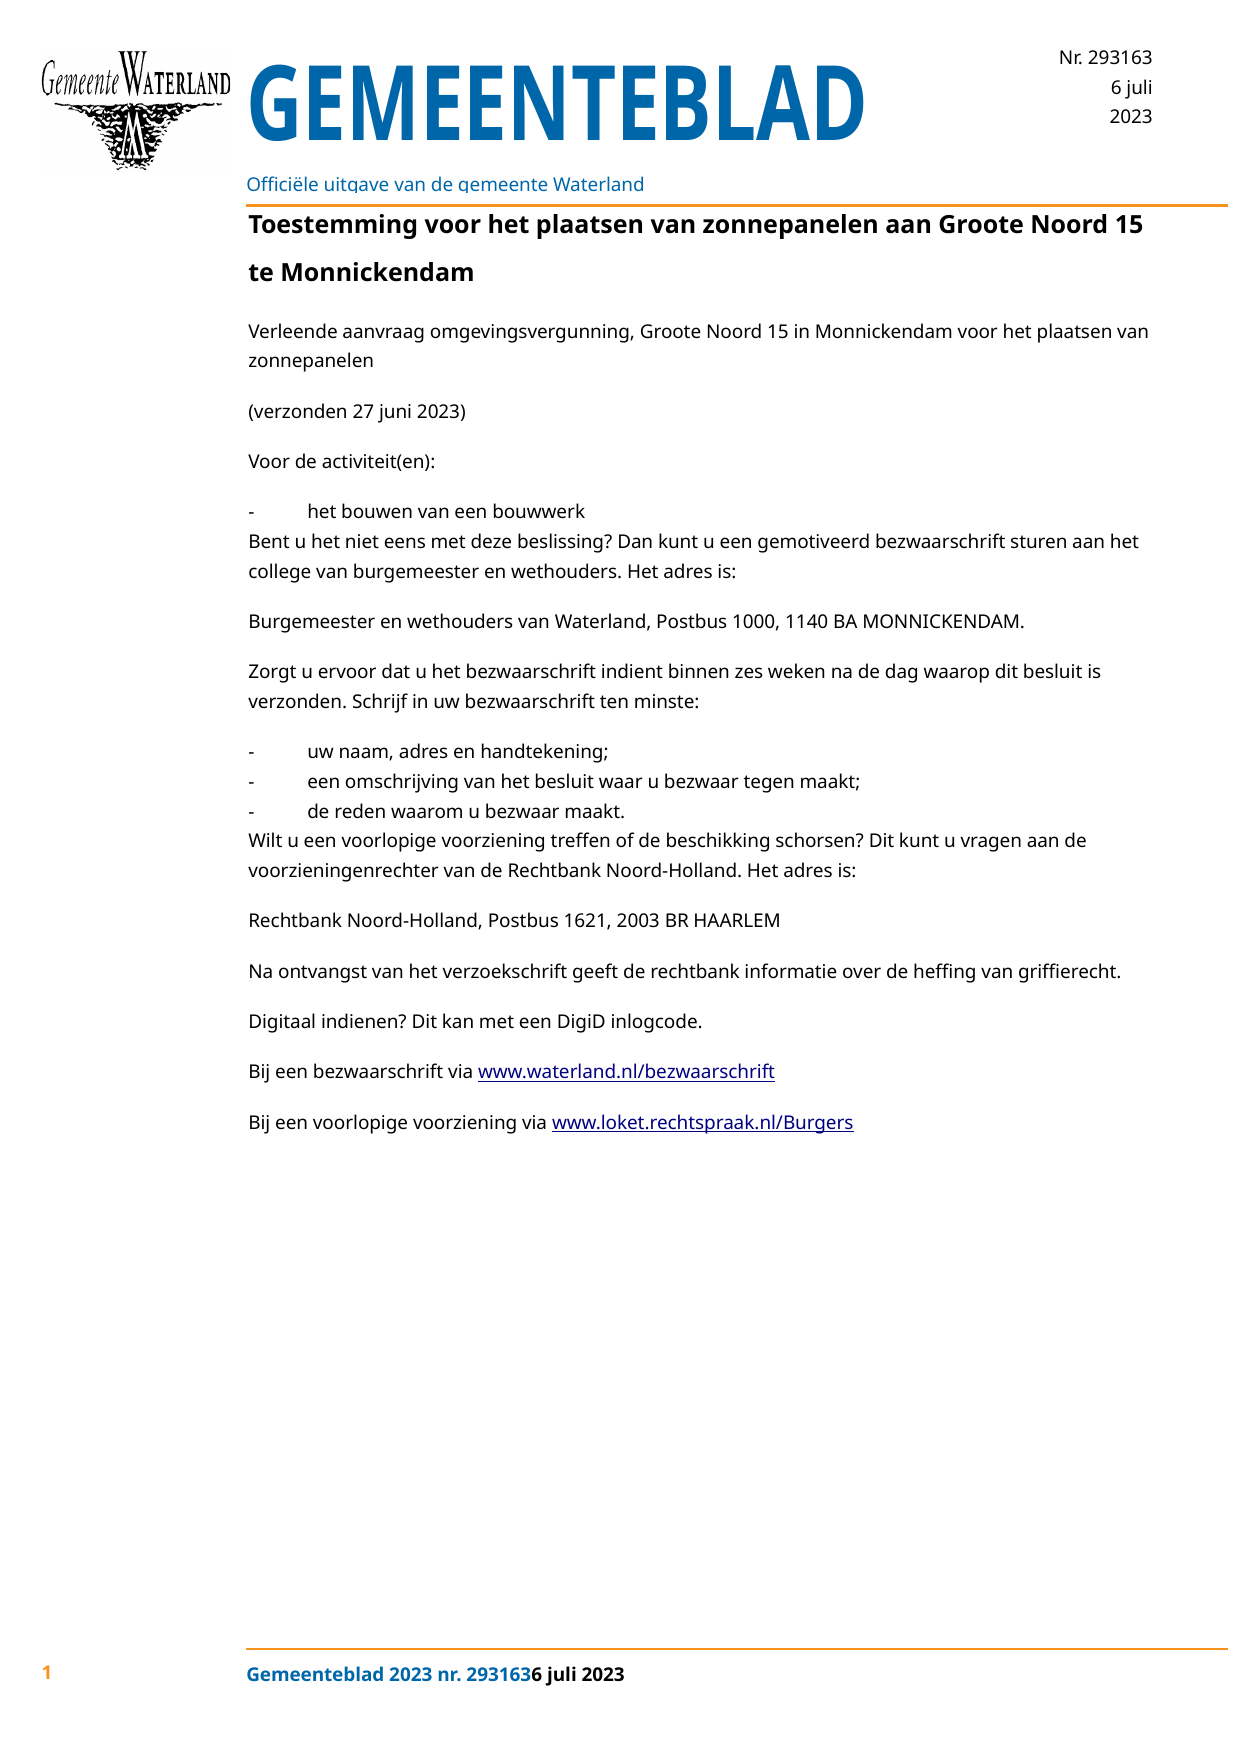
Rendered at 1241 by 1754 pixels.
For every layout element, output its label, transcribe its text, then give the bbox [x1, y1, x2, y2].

list het bouwen van een bouwwerk [248, 499, 1152, 524]
text Voor de activiteit(en): [248, 448, 1152, 474]
text Na ontvangst van het verzoekschrift geeft de rechtbank informatie over de heffing van griffierecht. [248, 958, 1152, 984]
text Bij een voorlopige voorziening via www.loket.rechtspraak.nl/Burgers [248, 1109, 1152, 1135]
list de reden waarom u bezwaar maakt. [248, 798, 1152, 824]
text Bij een bezwaarschrift via www.waterland.nl/bezwaarschrift [248, 1059, 1152, 1084]
text (verzonden 27 juni 2023) [248, 398, 1152, 424]
text Bent u het niet eens met deze beslissing? Dan kunt u een gemotiveerd bezwaarschrift sturen aan het college van burgemeester en wethouders. Het adres is: [248, 528, 1152, 584]
text Verleende aanvraag omgevingsvergunning, Groote Noord 15 in Monnickendam voor het plaatsen van zonnepanelen [248, 318, 1152, 373]
text Digitaal indienen? Dit kan met een DigiD inlogcode. [248, 1008, 1152, 1034]
text Burgemeester en wethouders van Waterland, Postbus 1000, 1140 BA MONNICKENDAM. [248, 608, 1152, 634]
text Rechtbank Noord-Holland, Postbus 1621, 2003 BR HAARLEM [248, 907, 1152, 933]
picture [41, 47, 231, 172]
text Zorgt u ervoor dat u het bezwaarschrift indient binnen zes weken na de dag waarop dit besluit is verzonden. Schrijf in uw bezwaarschrift ten minste: [248, 659, 1152, 714]
text Toestemming voor het plaatsen van zonnepanelen aan Groote Noord 15 te Monnickendam [248, 207, 1152, 288]
list uw naam, adres en handtekening; [248, 739, 1152, 764]
text Wilt u een voorlopige voorziening treffen of de beschikking schorsen? Dit kunt u vragen aan de voorzieningenrechter van de Rechtbank Noord-Holland. Het adres is: [248, 827, 1152, 883]
list een omschrijving van het besluit waar u bezwaar tegen maakt; [248, 768, 1152, 794]
